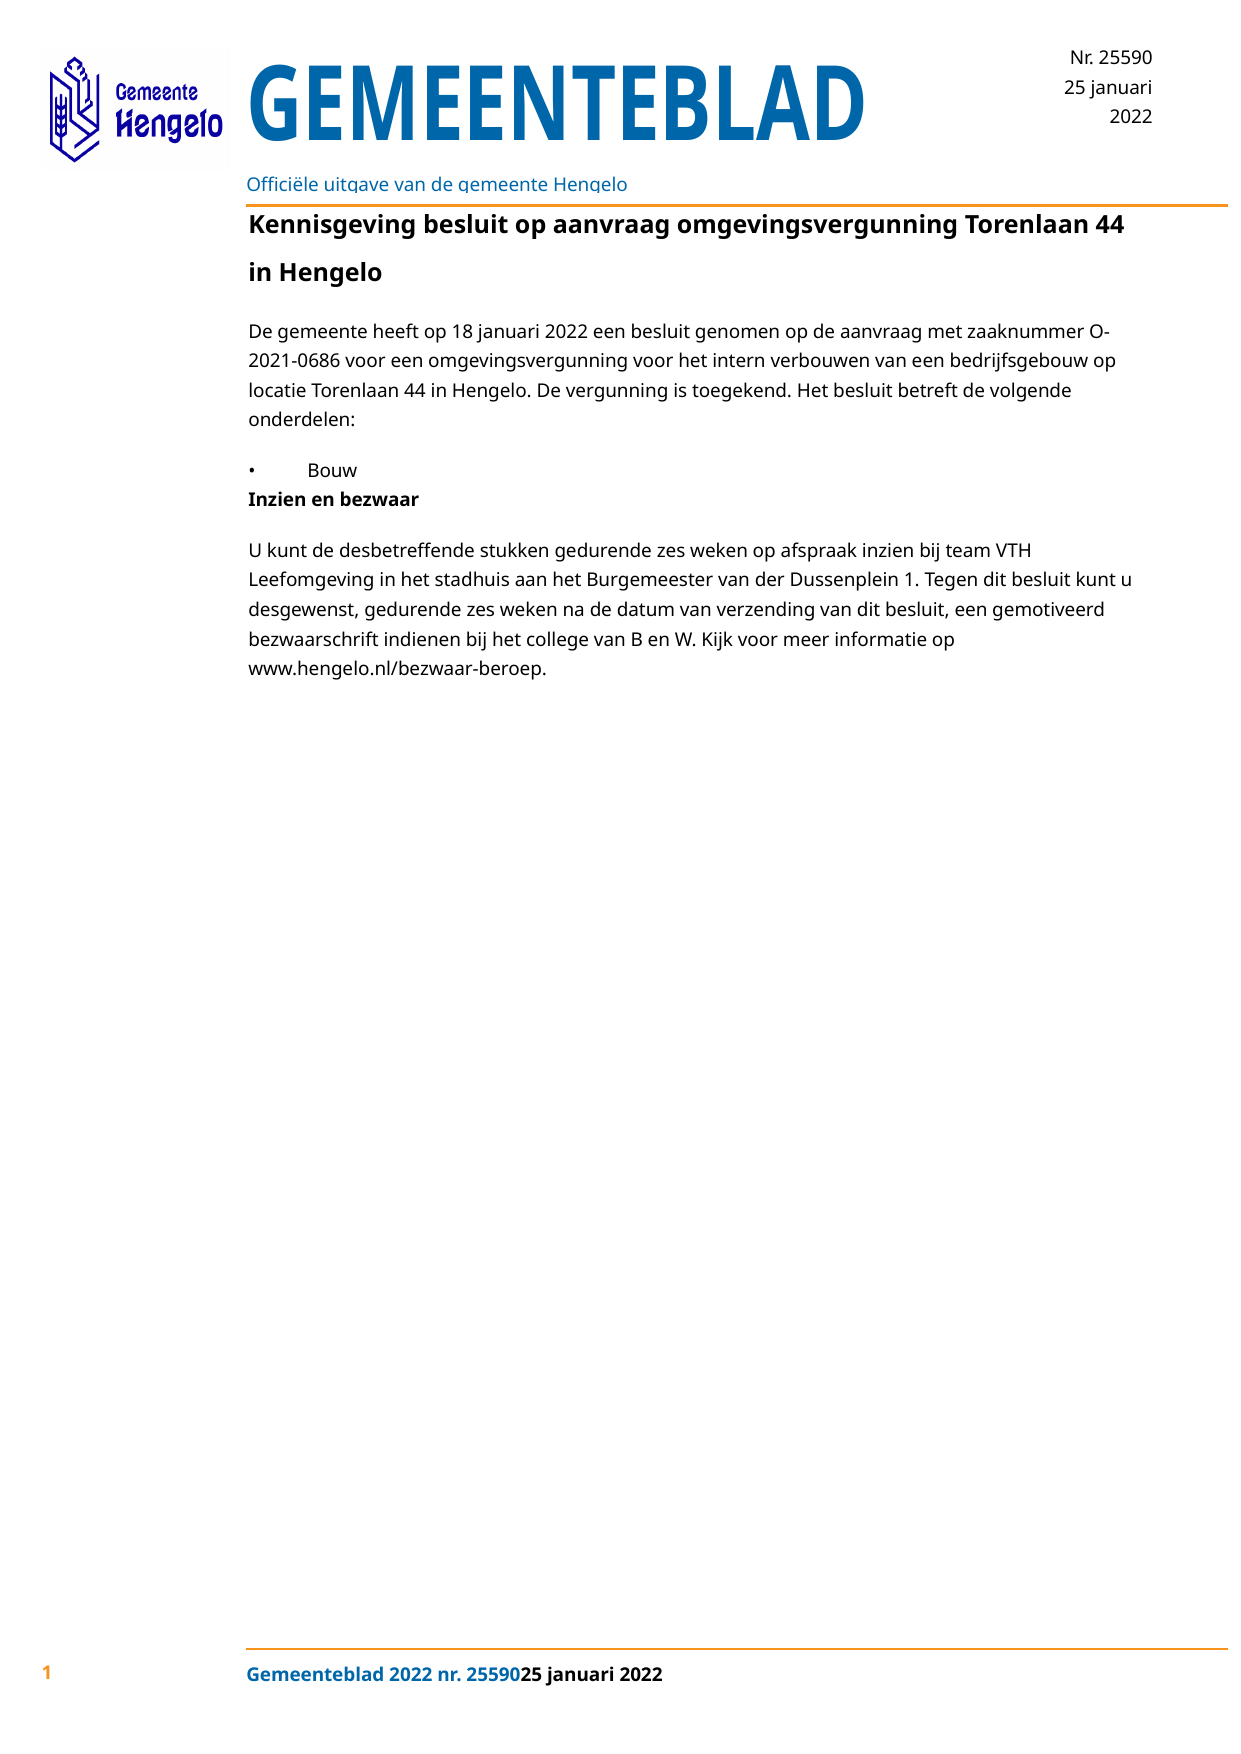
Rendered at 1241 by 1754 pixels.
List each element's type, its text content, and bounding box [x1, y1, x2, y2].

text Inzien en bezwaar [248, 487, 1152, 512]
picture [41, 47, 231, 172]
text U kunt de desbetreffende stukken gedurende zes weken op afspraak inzien bij team VTH Leefomgeving in het stadhuis aan het Burgemeester van der Dussenplein 1. Tegen dit besluit kunt u desgewenst, gedurende zes weken na de datum van verzending van dit besluit, een gemotiveerd bezwaarschrift indienen bij het college van B en W. Kijk voor meer informatie op www.hengelo.nl/bezwaar-beroep. [248, 537, 1152, 681]
list Bouw [248, 457, 1152, 483]
text Kennisgeving besluit op aanvraag omgevingsvergunning Torenlaan 44 in Hengelo [248, 207, 1152, 288]
text De gemeente heeft op 18 januari 2022 een besluit genomen op de aanvraag met zaaknummer O-2021-0686 voor een omgevingsvergunning voor het intern verbouwen van een bedrijfsgebouw op locatie Torenlaan 44 in Hengelo. De vergunning is toegekend. Het besluit betreft de volgende onderdelen: [248, 318, 1152, 432]
